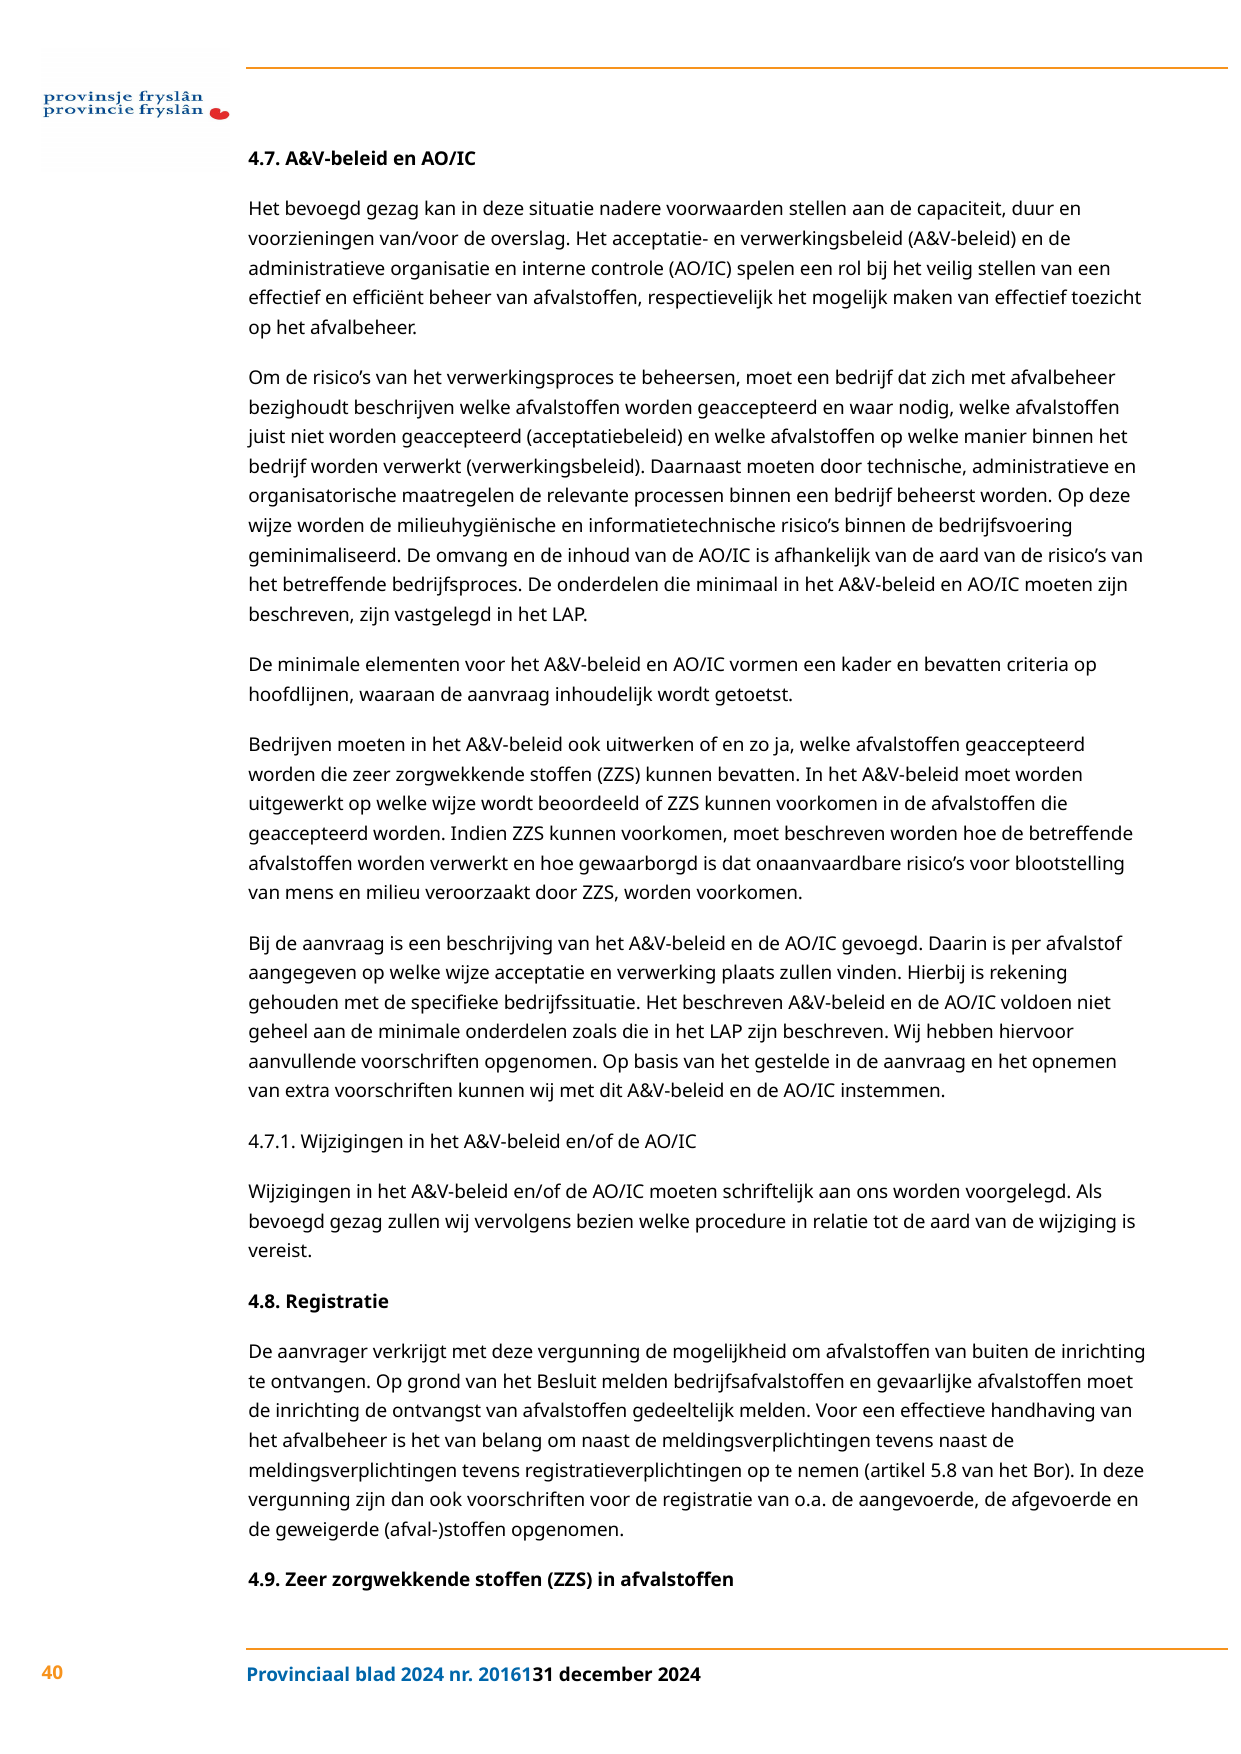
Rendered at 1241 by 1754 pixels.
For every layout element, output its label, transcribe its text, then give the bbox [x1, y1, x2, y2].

text De minimale elementen voor het A&V-beleid en AO/IC vormen een kader en bevatten criteria op hoofdlijnen, waaraan de aanvraag inhoudelijk wordt getoetst. [248, 651, 1152, 707]
text Om de risico’s van het verwerkingsproces te beheersen, moet een bedrijf dat zich met afvalbeheer bezighoudt beschrijven welke afvalstoffen worden geaccepteerd en waar nodig, welke afvalstoffen juist niet worden geaccepteerd (acceptatiebeleid) en welke afvalstoffen op welke manier binnen het bedrijf worden verwerkt (verwerkingsbeleid). Daarnaast moeten door technische, administratieve en organisatorische maatregelen de relevante processen binnen een bedrijf beheerst worden. Op deze wijze worden de milieuhygiënische en informatietechnische risico’s binnen de bedrijfsvoering geminimaliseerd. De omvang en de inhoud van de AO/IC is afhankelijk van de aard van de risico’s van het betreffende bedrijfsproces. De onderdelen die minimaal in het A&V-beleid en AO/IC moeten zijn beschreven, zijn vastgelegd in het LAP. [248, 364, 1152, 627]
text Bij de aanvraag is een beschrijving van het A&V-beleid en de AO/IC gevoegd. Daarin is per afvalstof aangegeven op welke wijze acceptatie en verwerking plaats zullen vinden. Hierbij is rekening gehouden met de specifieke bedrijfssituatie. Het beschreven A&V-beleid en de AO/IC voldoen niet geheel aan de minimale onderdelen zoals die in het LAP zijn beschreven. Wij hebben hiervoor aanvullende voorschriften opgenomen. Op basis van het gestelde in de aanvraag en het opnemen van extra voorschriften kunnen wij met dit A&V-beleid en de AO/IC instemmen. [248, 930, 1152, 1103]
picture [41, 47, 231, 172]
text 4.9. Zeer zorgwekkende stoffen (ZZS) in afvalstoffen [248, 1566, 1152, 1592]
text 4.7. A&V-beleid en AO/IC [248, 145, 1152, 171]
text Bedrijven moeten in het A&V-beleid ook uitwerken of en zo ja, welke afvalstoffen geaccepteerd worden die zeer zorgwekkende stoffen (ZZS) kunnen bevatten. In het A&V-beleid moet worden uitgewerkt op welke wijze wordt beoordeeld of ZZS kunnen voorkomen in de afvalstoffen die geaccepteerd worden. Indien ZZS kunnen voorkomen, moet beschreven worden hoe de betreffende afvalstoffen worden verwerkt en hoe gewaarborgd is dat onaanvaardbare risico’s voor blootstelling van mens en milieu veroorzaakt door ZZS, worden voorkomen. [248, 731, 1152, 905]
text Wijzigingen in het A&V-beleid en/of de AO/IC moeten schriftelijk aan ons worden voorgelegd. Als bevoegd gezag zullen wij vervolgens bezien welke procedure in relatie tot de aard van de wijziging is vereist. [248, 1178, 1152, 1263]
text 4.8. Registratie [248, 1288, 1152, 1314]
text 4.7.1. Wijzigingen in het A&V-beleid en/of de AO/IC [248, 1128, 1152, 1154]
text De aanvrager verkrijgt met deze vergunning de mogelijkheid om afvalstoffen van buiten de inrichting te ontvangen. Op grond van het Besluit melden bedrijfsafvalstoffen en gevaarlijke afvalstoffen moet de inrichting de ontvangst van afvalstoffen gedeeltelijk melden. Voor een effectieve handhaving van het afvalbeheer is het van belang om naast de meldingsverplichtingen tevens naast de meldingsverplichtingen tevens registratieverplichtingen op te nemen (artikel 5.8 van het Bor). In deze vergunning zijn dan ook voorschriften voor de registratie van o.a. de aangevoerde, de afgevoerde en de geweigerde (afval-)stoffen opgenomen. [248, 1338, 1152, 1542]
text Het bevoegd gezag kan in deze situatie nadere voorwaarden stellen aan de capaciteit, duur en voorzieningen van/voor de overslag. Het acceptatie- en verwerkingsbeleid (A&V-beleid) en de administratieve organisatie en interne controle (AO/IC) spelen een rol bij het veilig stellen van een effectief en efficiënt beheer van afvalstoffen, respectievelijk het mogelijk maken van effectief toezicht op het afvalbeheer. [248, 196, 1152, 340]
